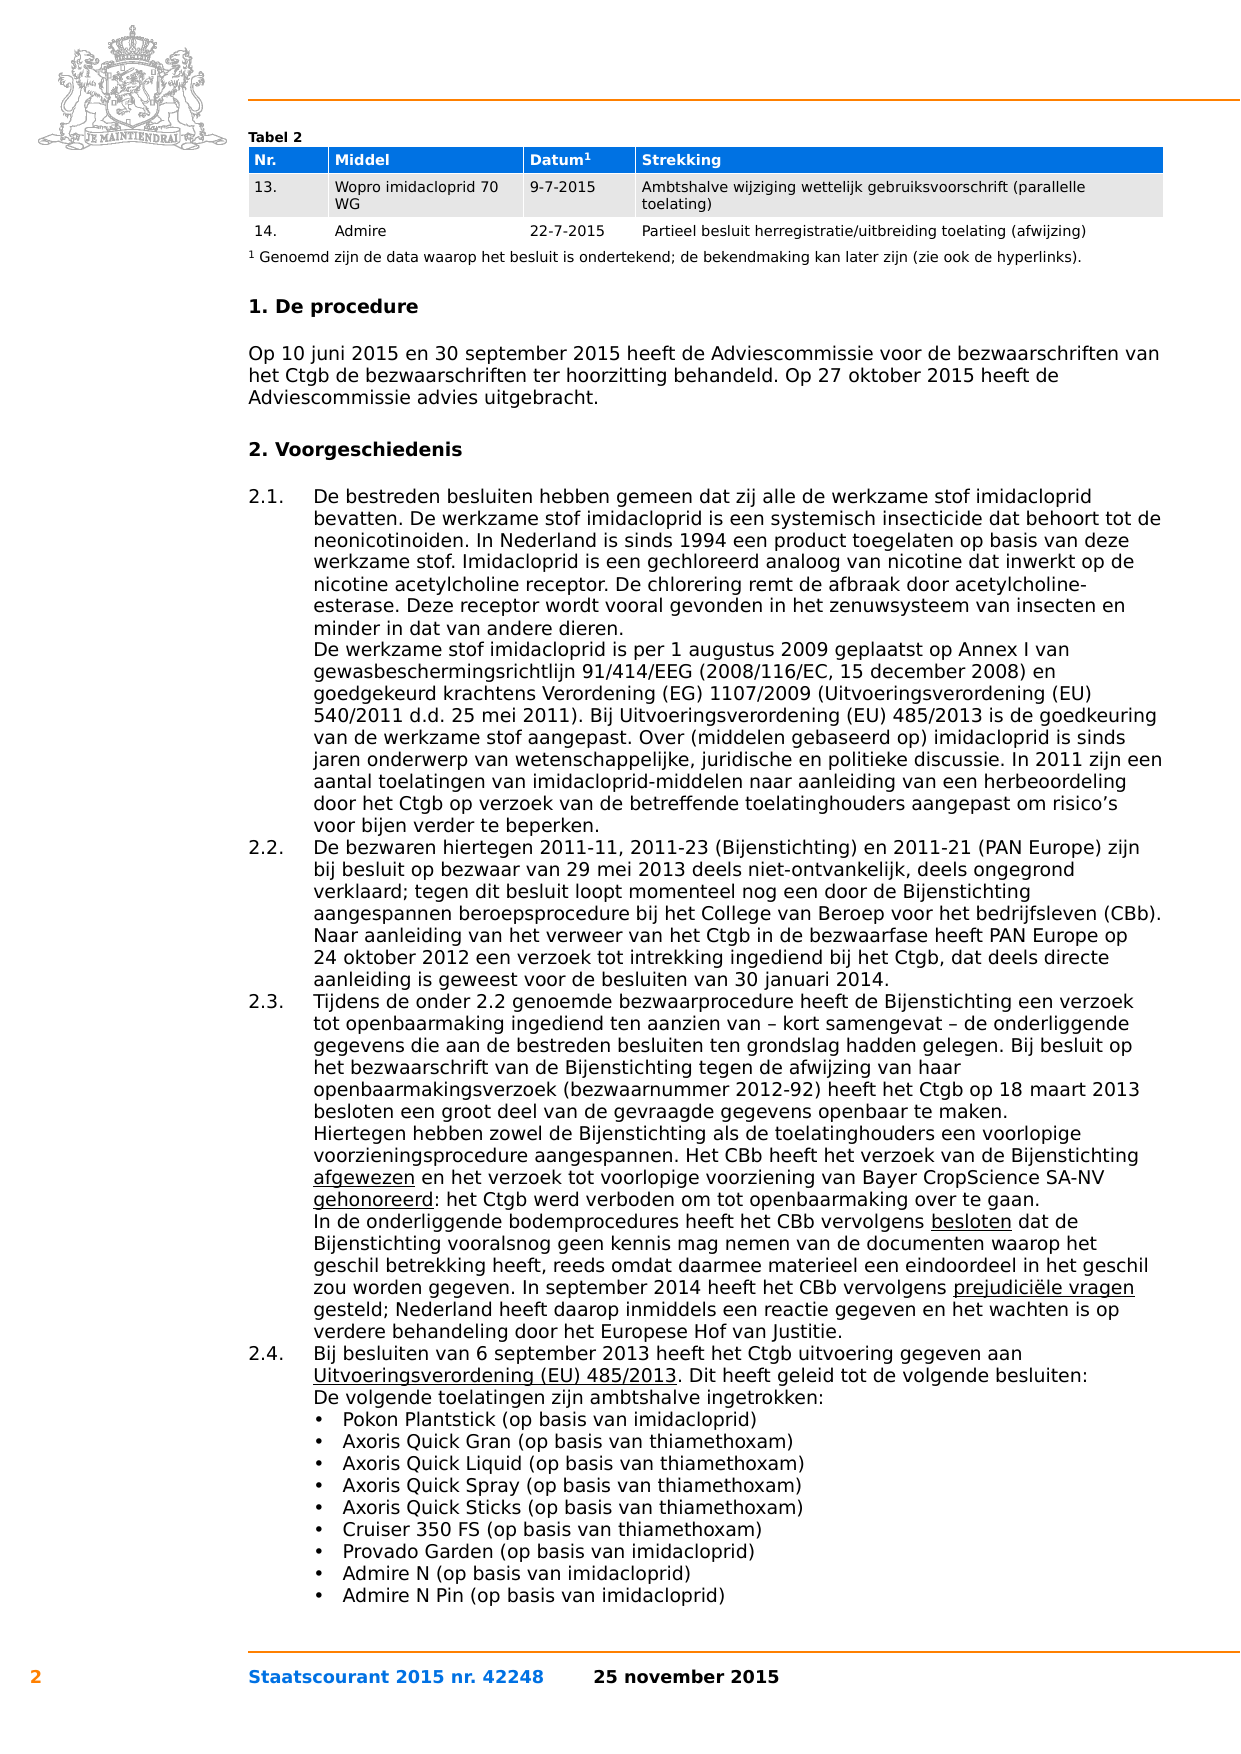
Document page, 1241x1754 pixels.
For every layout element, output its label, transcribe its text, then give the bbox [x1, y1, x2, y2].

table_cell Strekking [636, 147, 1163, 173]
text • Admire N (op basis van imidacloprid) [313, 1562, 1163, 1584]
subtitle 2. Voorgeschiedenis [248, 438, 1163, 461]
table_cell 14. [249, 219, 328, 245]
text • Axoris Quick Liquid (op basis van thiamethoxam) [313, 1453, 1163, 1474]
text • Pokon Plantstick (op basis van imidacloprid) [313, 1409, 1163, 1431]
text • Axoris Quick Spray (op basis van thiamethoxam) [313, 1474, 1163, 1497]
text 2.3. Tijdens de onder 2.2 genoemde bezwaarprocedure heeft de Bijenstichting een verzoek tot openbaarmaking ingediend ten aanzien van – kort samengevat – de onderliggende gegevens die aan de bestreden besluiten ten grondslag hadden gelegen. Bij besluit op het bezwaarschrift van de Bijenstichting tegen de afwijzing van haar openbaarmakingsverzoek (bezwaarnummer 2012-92) heeft het Ctgb op 18 maart 2013 besloten een groot deel van de gevraagde gegevens openbaar te maken. [248, 991, 1163, 1123]
text • Provado Garden (op basis van imidacloprid) [313, 1541, 1163, 1562]
table_cell 22-7-2015 [524, 219, 635, 245]
text • Axoris Quick Sticks (op basis van thiamethoxam) [313, 1497, 1163, 1518]
table_cell Middel [329, 147, 523, 173]
text 2.2. De bezwaren hiertegen 2011-11, 2011-23 (Bijenstichting) en 2011-21 (PAN Europe) zijn bij besluit op bezwaar van 29 mei 2013 deels niet-ontvankelijk, deels ongegrond verklaard; tegen dit besluit loopt momenteel nog een door de Bijenstichting aangespannen beroepsprocedure bij het College van Beroep voor het bedrijfsleven (CBb). Naar aanleiding van het verweer van het Ctgb in de bezwaarfase heeft PAN Europe op 24 oktober 2012 een verzoek tot intrekking ingediend bij het Ctgb, dat deels directe aanleiding is geweest voor de besluiten van 30 januari 2014. [248, 837, 1163, 991]
table_header Tabel 2 [248, 130, 1163, 146]
table_cell Datum1 [524, 147, 635, 173]
text Op 10 juni 2015 en 30 september 2015 heeft de Adviescommissie voor de bezwaarschriften van het Ctgb de bezwaarschriften ter hoorzitting behandeld. Op 27 oktober 2015 heeft de Adviescommissie advies uitgebracht. [248, 343, 1163, 408]
table_cell Ambtshalve wijziging wettelijk gebruiksvoorschrift (parallelle toelating) [636, 174, 1163, 217]
text • Axoris Quick Gran (op basis van thiamethoxam) [313, 1431, 1163, 1453]
table_cell Wopro imidacloprid 70 WG [329, 174, 523, 217]
table_cell Nr. [249, 147, 328, 173]
table_cell Partieel besluit herregistratie/uitbreiding toelating (afwijzing) [636, 219, 1163, 245]
text 2.1. De bestreden besluiten hebben gemeen dat zij alle de werkzame stof imidacloprid bevatten. De werkzame stof imidacloprid is een systemisch insecticide dat behoort tot de neonicotinoiden. In Nederland is sinds 1994 een product toegelaten op basis van deze werkzame stof. Imidacloprid is een gechloreerd analoog van nicotine dat inwerkt op de nicotine acetylcholine receptor. De chlorering remt de afbraak door acetylcholine-esterase. Deze receptor wordt vooral gevonden in het zenuwsysteem van insecten en minder in dat van andere dieren. [248, 486, 1163, 639]
text Hiertegen hebben zowel de Bijenstichting als de toelatinghouders een voorlopige voorzieningsprocedure aangespannen. Het CBb heeft het verzoek van de Bijenstichting afgewezen en het verzoek tot voorlopige voorziening van Bayer CropScience SA-NV gehonoreerd: het Ctgb werd verboden om tot openbaarmaking over te gaan. [313, 1123, 1163, 1211]
subtitle 1. De procedure [248, 296, 1163, 318]
text 2.4. Bij besluiten van 6 september 2013 heeft het Ctgb uitvoering gegeven aan Uitvoeringsverordening (EU) 485/2013. Dit heeft geleid tot de volgende besluiten: [248, 1343, 1163, 1387]
text De werkzame stof imidacloprid is per 1 augustus 2009 geplaatst op Annex I van gewasbeschermingsrichtlijn 91/414/EEG (2008/116/EC, 15 december 2008) en goedgekeurd krachtens Verordening (EG) 1107/2009 (Uitvoeringsverordening (EU) 540/2011 d.d. 25 mei 2011). Bij Uitvoeringsverordening (EU) 485/2013 is de goedkeuring van de werkzame stof aangepast. Over (middelen gebaseerd op) imidacloprid is sinds jaren onderwerp van wetenschappelijke, juridische en politieke discussie. In 2011 zijn een aantal toelatingen van imidacloprid-middelen naar aanleiding van een herbeoordeling door het Ctgb op verzoek van de betreffende toelatinghouders aangepast om risico’s voor bijen verder te beperken. [313, 639, 1163, 837]
table_cell 9-7-2015 [524, 174, 635, 217]
text • Admire N Pin (op basis van imidacloprid) [313, 1584, 1163, 1606]
table_cell Admire [329, 219, 523, 245]
text De volgende toelatingen zijn ambtshalve ingetrokken: [313, 1387, 1163, 1409]
text In de onderliggende bodemprocedures heeft het CBb vervolgens besloten dat de Bijenstichting vooralsnog geen kennis mag nemen van de documenten waarop het geschil betrekking heeft, reeds omdat daarmee materieel een eindoordeel in het geschil zou worden gegeven. In september 2014 heeft het CBb vervolgens prejudiciële vragen gesteld; Nederland heeft daarop inmiddels een reactie gegeven en het wachten is op verdere behandeling door het Europese Hof van Justitie. [313, 1211, 1163, 1343]
text • Cruiser 350 FS (op basis van thiamethoxam) [313, 1518, 1163, 1541]
picture [38, 25, 227, 150]
table_cell 13. [249, 174, 328, 217]
table_cell 1 Genoemd zijn de data waarop het besluit is ondertekend; de bekendmaking kan later zijn (zie ook de hyperlinks). [248, 246, 1163, 266]
